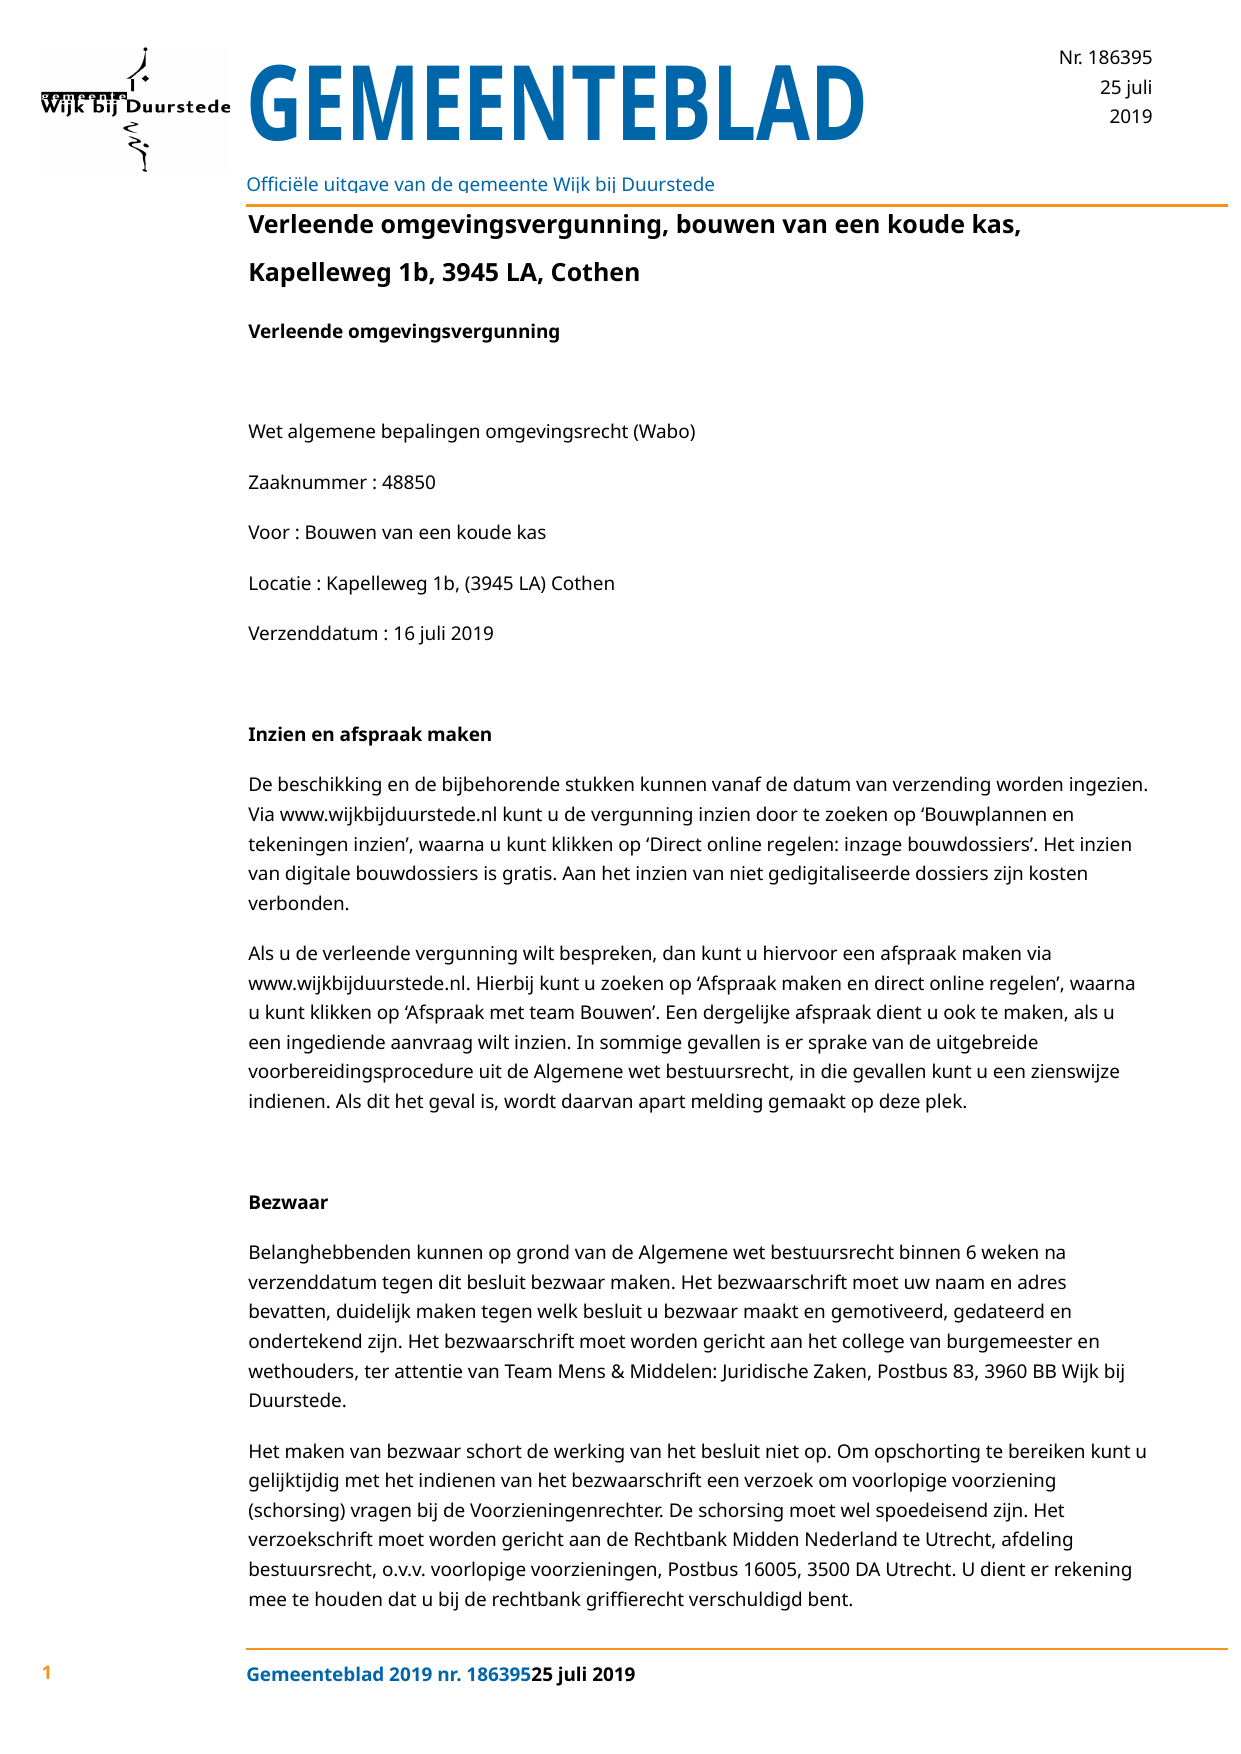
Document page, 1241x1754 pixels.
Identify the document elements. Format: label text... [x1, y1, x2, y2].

text De beschikking en de bijbehorende stukken kunnen vanaf de datum van verzending worden ingezien. Via www.wijkbijduurstede.nl kunt u de vergunning inzien door te zoeken op ‘Bouwplannen en tekeningen inzien’, waarna u kunt klikken op ‘Direct online regelen: inzage bouwdossiers’. Het inzien van digitale bouwdossiers is gratis. Aan het inzien van niet gedigitaliseerde dossiers zijn kosten verbonden. [248, 772, 1152, 916]
text Als u de verleende vergunning wilt bespreken, dan kunt u hiervoor een afspraak maken via www.wijkbijduurstede.nl. Hierbij kunt u zoeken op ‘Afspraak maken en direct online regelen’, waarna u kunt klikken op ‘Afspraak met team Bouwen’. Een dergelijke afspraak dient u ook te maken, als u een ingediende aanvraag wilt inzien. In sommige gevallen is er sprake van de uitgebreide voorbereidingsprocedure uit de Algemene wet bestuursrecht, in die gevallen kunt u een zienswijze indienen. Als dit het geval is, wordt daarvan apart melding gemaakt op deze plek. [248, 940, 1152, 1114]
text Wet algemene bepalingen omgevingsrecht (Wabo) [248, 419, 1152, 444]
text Zaaknummer : 48850 [248, 469, 1152, 495]
text Belanghebbenden kunnen op grond van de Algemene wet bestuursrecht binnen 6 weken na verzenddatum tegen dit besluit bezwaar maken. Het bezwaarschrift moet uw naam en adres bevatten, duidelijk maken tegen welk besluit u bezwaar maakt en gemotiveerd, gedateerd en ondertekend zijn. Het bezwaarschrift moet worden gericht aan het college van burgemeester en wethouders, ter attentie van Team Mens & Middelen: Juridische Zaken, Postbus 83, 3960 BB Wijk bij Duurstede. [248, 1239, 1152, 1413]
text Verleende omgevingsvergunning [248, 318, 1152, 344]
picture [41, 47, 231, 172]
text Bezwaar [248, 1189, 1152, 1215]
text Voor : Bouwen van een koude kas [248, 519, 1152, 545]
text Het maken van bezwaar schort de werking van het besluit niet op. Om opschorting te bereiken kunt u gelijktijdig met het indienen van het bezwaarschrift een verzoek om voorlopige voorziening (schorsing) vragen bij de Voorzieningenrechter. De schorsing moet wel spoedeisend zijn. Het verzoekschrift moet worden gericht aan de Rechtbank Midden Nederland te Utrecht, afdeling bestuursrecht, o.v.v. voorlopige voorzieningen, Postbus 16005, 3500 DA Utrecht. U dient er rekening mee te houden dat u bij de rechtbank griffierecht verschuldigd bent. [248, 1438, 1152, 1612]
text Locatie : Kapelleweg 1b, (3945 LA) Cothen [248, 570, 1152, 596]
text Inzien en afspraak maken [248, 721, 1152, 747]
text Verzenddatum : 16 juli 2019 [248, 620, 1152, 646]
text Verleende omgevingsvergunning, bouwen van een koude kas, Kapelleweg 1b, 3945 LA, Cothen [248, 207, 1152, 288]
